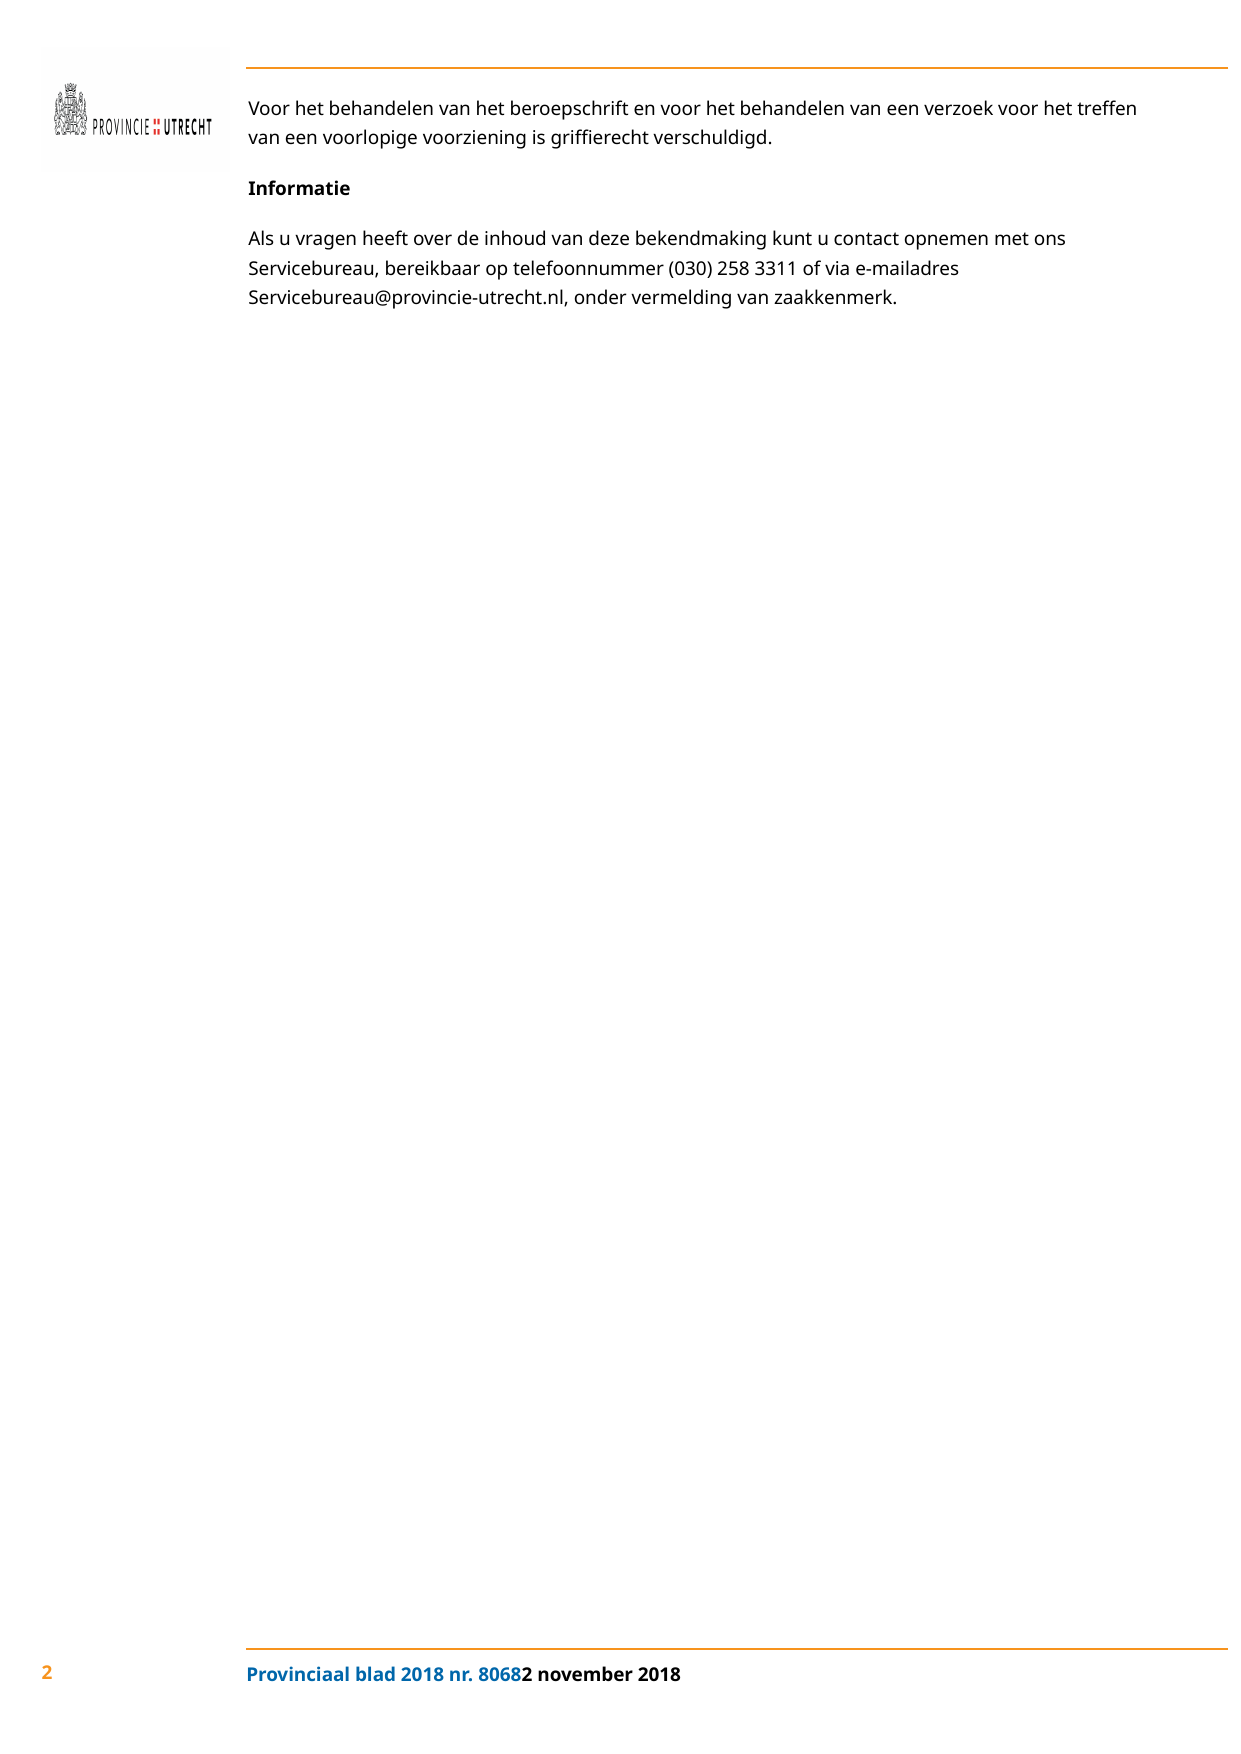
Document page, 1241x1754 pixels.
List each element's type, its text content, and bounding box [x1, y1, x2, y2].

text Voor het behandelen van het beroepschrift en voor het behandelen van een verzoek voor het treffen van een voorlopige voorziening is griffierecht verschuldigd. [248, 95, 1152, 150]
text Informatie [248, 175, 1152, 201]
text Als u vragen heeft over de inhoud van deze bekendmaking kunt u contact opnemen met ons Servicebureau, bereikbaar op telefoonnummer (030) 258 3311 of via e-mailadres Servicebureau@provincie-utrecht.nl, onder vermelding van zaakkenmerk. [248, 225, 1152, 310]
picture [41, 47, 231, 172]
